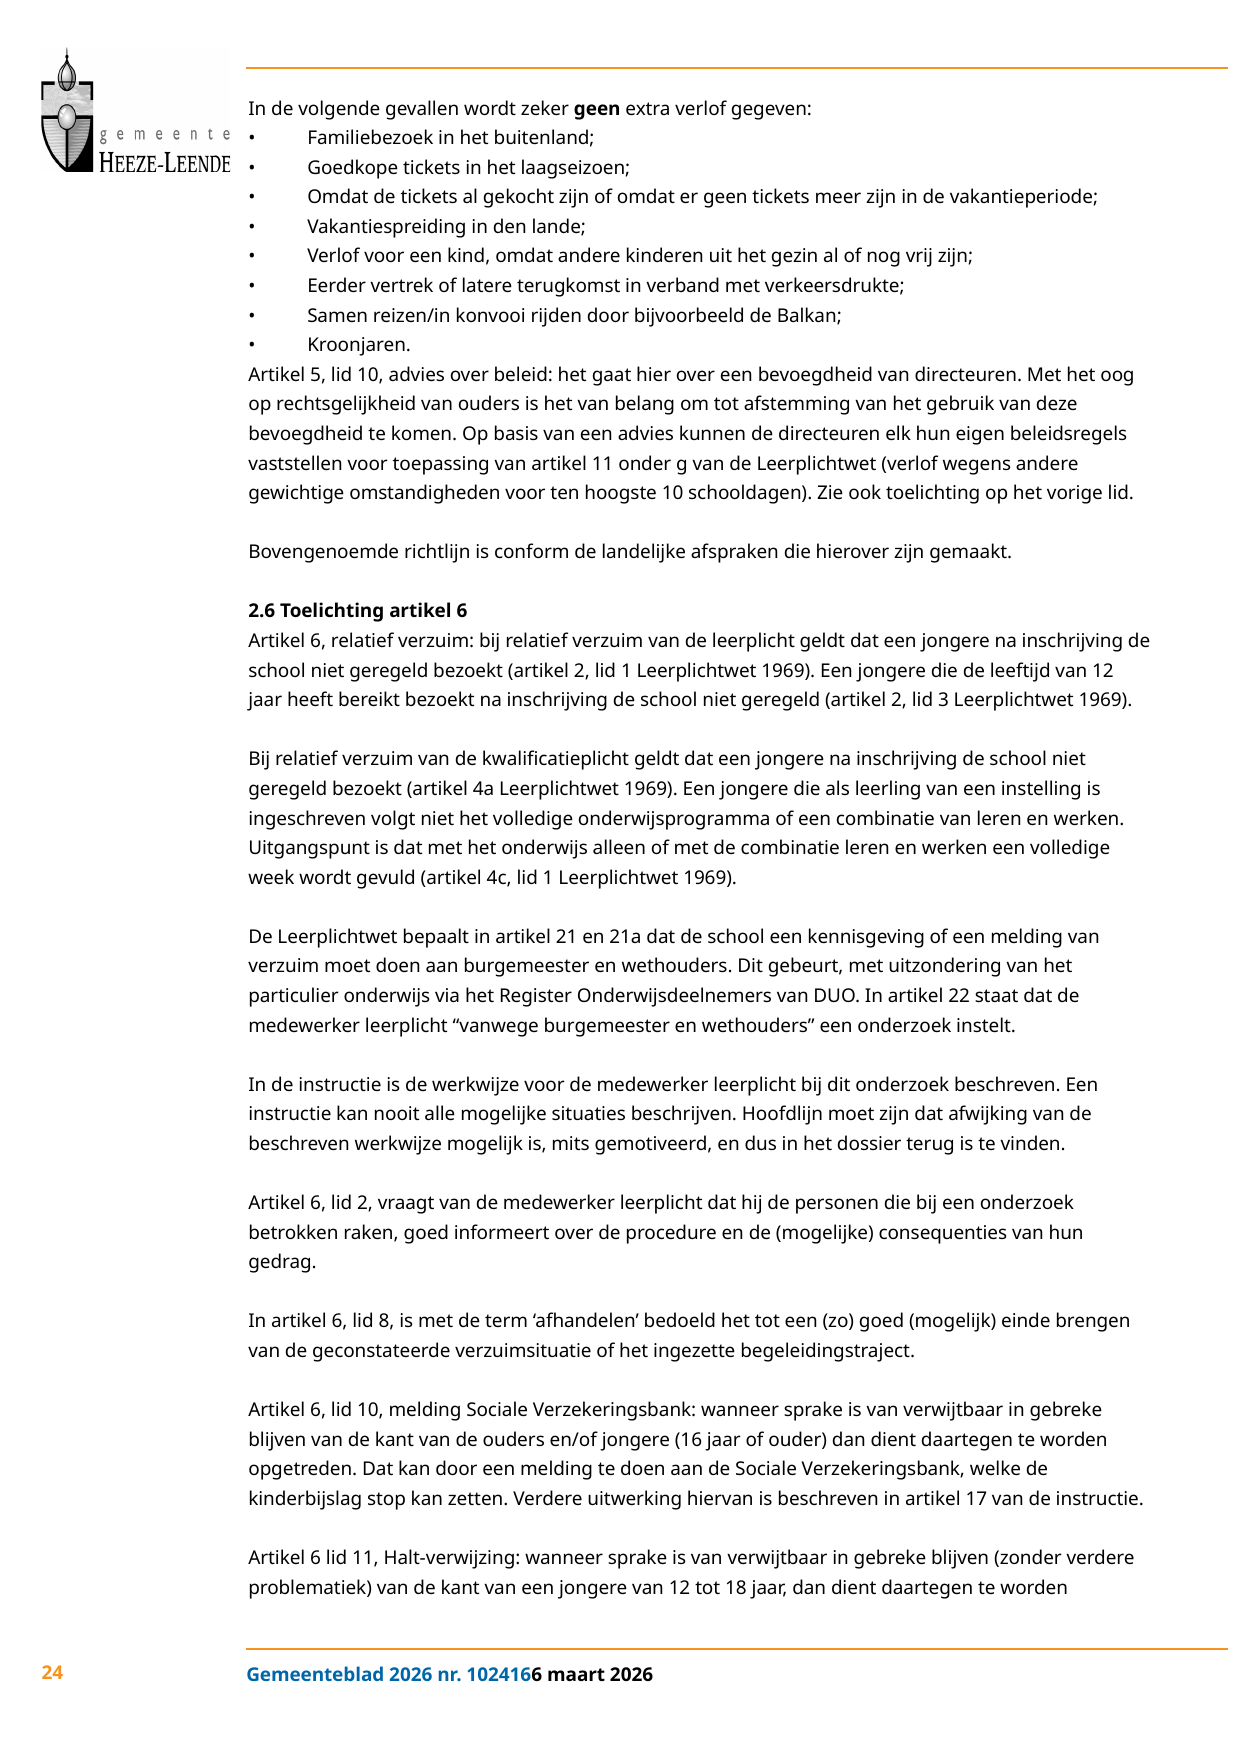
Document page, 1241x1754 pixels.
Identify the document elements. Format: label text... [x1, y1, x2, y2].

text 2.6 Toelichting artikel 6 [248, 598, 1152, 623]
text Artikel 6, lid 10, melding Sociale Verzekeringsbank: wanneer sprake is van verwijtbaar in gebreke blijven van de kant van de ouders en/of jongere (16 jaar of ouder) dan dient daartegen te worden opgetreden. Dat kan door een melding te doen aan de Sociale Verzekeringsbank, welke de kinderbijslag stop kan zetten. Verdere uitwerking hiervan is beschreven in artikel 17 van de instructie. [248, 1396, 1152, 1511]
list Familiebezoek in het buitenland; [248, 124, 1152, 150]
list Omdat de tickets al gekocht zijn of omdat er geen tickets meer zijn in de vakantieperiode; [248, 183, 1152, 209]
list Eerder vertrek of latere terugkomst in verband met verkeersdrukte; [248, 272, 1152, 298]
list Verlof voor een kind, omdat andere kinderen uit het gezin al of nog vrij zijn; [248, 243, 1152, 268]
list Samen reizen/in konvooi rijden door bijvoorbeeld de Balkan; [248, 302, 1152, 328]
text Bij relatief verzuim van de kwalificatieplicht geldt dat een jongere na inschrijving de school niet geregeld bezoekt (artikel 4a Leerplichtwet 1969). Een jongere die als leerling van een instelling is ingeschreven volgt niet het volledige onderwijsprogramma of een combinatie van leren en werken. Uitgangspunt is dat met het onderwijs alleen of met de combinatie leren en werken een volledige week wordt gevuld (artikel 4c, lid 1 Leerplichtwet 1969). [248, 746, 1152, 890]
text Bovengenoemde richtlijn is conform de landelijke afspraken die hierover zijn gemaakt. [248, 538, 1152, 564]
picture [41, 47, 231, 172]
list Goedkope tickets in het laagseizoen; [248, 154, 1152, 180]
text Artikel 5, lid 10, advies over beleid: het gaat hier over een bevoegdheid van directeuren. Met het oog op rechtsgelijkheid van ouders is het van belang om tot afstemming van het gebruik van deze bevoegdheid te komen. Op basis van een advies kunnen de directeuren elk hun eigen beleidsregels vaststellen voor toepassing van artikel 11 onder g van de Leerplichtwet (verlof wegens andere gewichtige omstandigheden voor ten hoogste 10 schooldagen). Zie ook toelichting op het vorige lid. [248, 361, 1152, 505]
list Vakantiespreiding in den lande; [248, 213, 1152, 239]
text In de volgende gevallen wordt zeker geen extra verlof gegeven: [248, 95, 1152, 121]
text Artikel 6 lid 11, Halt-verwijzing: wanneer sprake is van verwijtbaar in gebreke blijven (zonder verdere problematiek) van de kant van een jongere van 12 tot 18 jaar, dan dient daartegen te worden [248, 1544, 1152, 1600]
text De Leerplichtwet bepaalt in artikel 21 en 21a dat de school een kennisgeving of een melding van verzuim moet doen aan burgemeester en wethouders. Dit gebeurt, met uitzondering van het particulier onderwijs via het Register Onderwijsdeelnemers van DUO. In artikel 22 staat dat de medewerker leerplicht “vanwege burgemeester en wethouders” een onderzoek instelt. [248, 923, 1152, 1038]
text In artikel 6, lid 8, is met de term ‘afhandelen’ bedoeld het tot een (zo) goed (mogelijk) einde brengen van de geconstateerde verzuimsituatie of het ingezette begeleidingstraject. [248, 1308, 1152, 1363]
list Kroonjaren. [248, 331, 1152, 357]
text In de instructie is de werkwijze voor de medewerker leerplicht bij dit onderzoek beschreven. Een instructie kan nooit alle mogelijke situaties beschrijven. Hoofdlijn moet zijn dat afwijking van de beschreven werkwijze mogelijk is, mits gemotiveerd, en dus in het dossier terug is te vinden. [248, 1071, 1152, 1156]
text Artikel 6, relatief verzuim: bij relatief verzuim van de leerplicht geldt dat een jongere na inschrijving de school niet geregeld bezoekt (artikel 2, lid 1 Leerplichtwet 1969). Een jongere die de leeftijd van 12 jaar heeft bereikt bezoekt na inschrijving de school niet geregeld (artikel 2, lid 3 Leerplichtwet 1969). [248, 627, 1152, 712]
text Artikel 6, lid 2, vraagt van de medewerker leerplicht dat hij de personen die bij een onderzoek betrokken raken, goed informeert over de procedure en de (mogelijke) consequenties van hun gedrag. [248, 1189, 1152, 1274]
